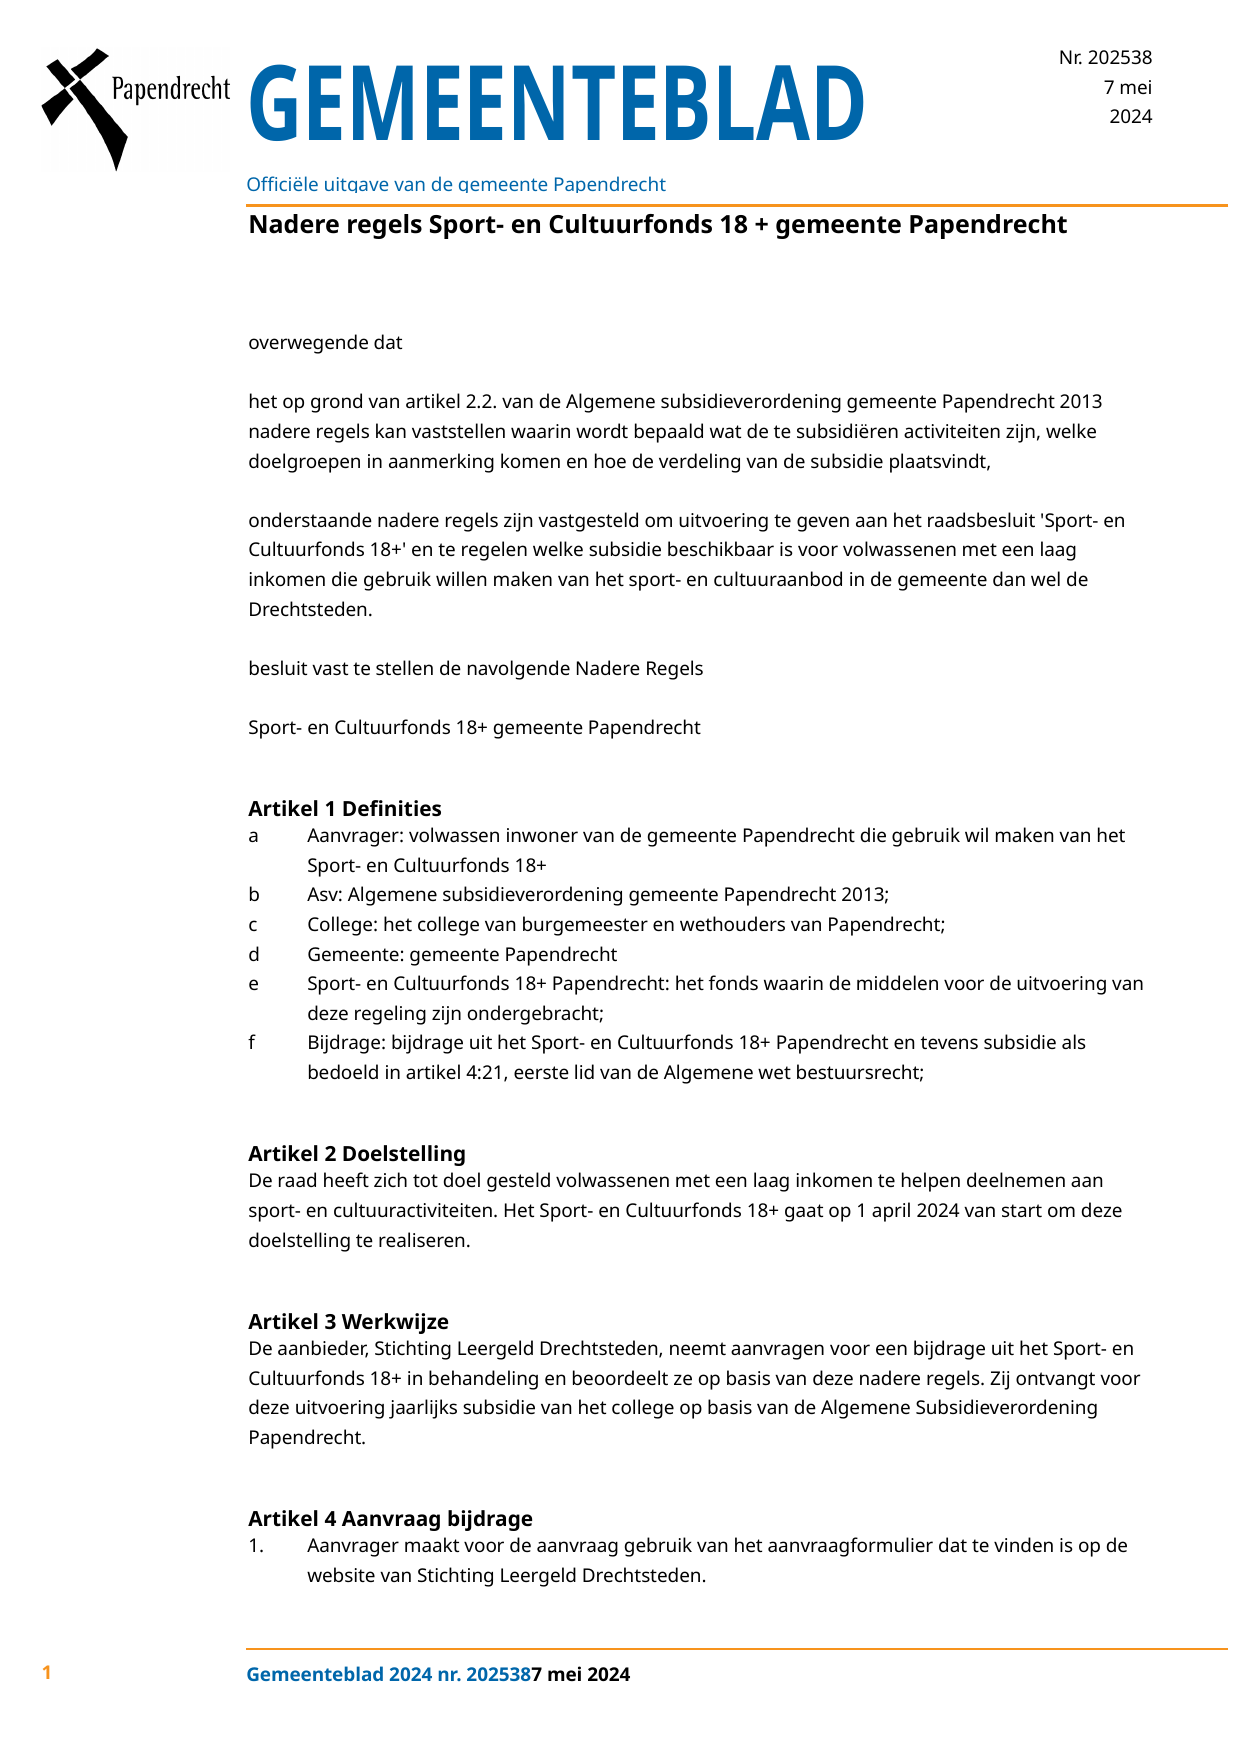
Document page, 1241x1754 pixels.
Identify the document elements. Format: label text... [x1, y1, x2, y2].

list College: het college van burgemeester en wethouders van Papendrecht; [248, 911, 1152, 937]
text overwegende dat [248, 329, 1152, 355]
text Nadere regels Sport- en Cultuurfonds 18 + gemeente Papendrecht [248, 207, 1152, 241]
list Asv: Algemene subsidieverordening gemeente Papendrecht 2013; [248, 882, 1152, 907]
text onderstaande nadere regels zijn vastgesteld om uitvoering te geven aan het raadsbesluit 'Sport- en Cultuurfonds 18+' en te regelen welke subsidie beschikbaar is voor volwassenen met een laag inkomen die gebruik willen maken van het sport- en cultuuraanbod in de gemeente dan wel de Drechtsteden. [248, 507, 1152, 621]
text Artikel 2 Doelstelling [248, 1139, 1152, 1168]
picture [41, 47, 231, 172]
list Sport- en Cultuurfonds 18+ Papendrecht: het fonds waarin de middelen voor de uitvoering van deze regeling zijn ondergebracht; [248, 970, 1152, 1026]
text Artikel 3 Werkwijze [248, 1307, 1152, 1335]
list Aanvrager: volwassen inwoner van de gemeente Papendrecht die gebruik wil maken van het Sport- en Cultuurfonds 18+ [248, 822, 1152, 878]
text het op grond van artikel 2.2. van de Algemene subsidieverordening gemeente Papendrecht 2013 nadere regels kan vaststellen waarin wordt bepaald wat de te subsidiëren activiteiten zijn, welke doelgroepen in aanmerking komen en hoe de verdeling van de subsidie plaatsvindt, [248, 389, 1152, 473]
text Artikel 4 Aanvraag bijdrage [248, 1504, 1152, 1532]
list Bijdrage: bijdrage uit het Sport- en Cultuurfonds 18+ Papendrecht en tevens subsidie als bedoeld in artikel 4:21, eerste lid van de Algemene wet bestuursrecht; [248, 1029, 1152, 1085]
text Artikel 1 Definities [248, 794, 1152, 822]
list Aanvrager maakt voor de aanvraag gebruik van het aanvraagformulier dat te vinden is op de website van Stichting Leergeld Drechtsteden. [248, 1532, 1152, 1588]
text De aanbieder, Stichting Leergeld Drechtsteden, neemt aanvragen voor een bijdrage uit het Sport- en Cultuurfonds 18+ in behandeling en beoordeelt ze op basis van deze nadere regels. Zij ontvangt voor deze uitvoering jaarlijks subsidie van het college op basis van de Algemene Subsidieverordening Papendrecht. [248, 1335, 1152, 1450]
text besluit vast te stellen de navolgende Nadere Regels [248, 655, 1152, 681]
text De raad heeft zich tot doel gesteld volwassenen met een laag inkomen te helpen deelnemen aan sport- en cultuuractiviteiten. Het Sport- en Cultuurfonds 18+ gaat op 1 april 2024 van start om deze doelstelling te realiseren. [248, 1168, 1152, 1252]
list Gemeente: gemeente Papendrecht [248, 941, 1152, 967]
text Sport- en Cultuurfonds 18+ gemeente Papendrecht [248, 714, 1152, 740]
